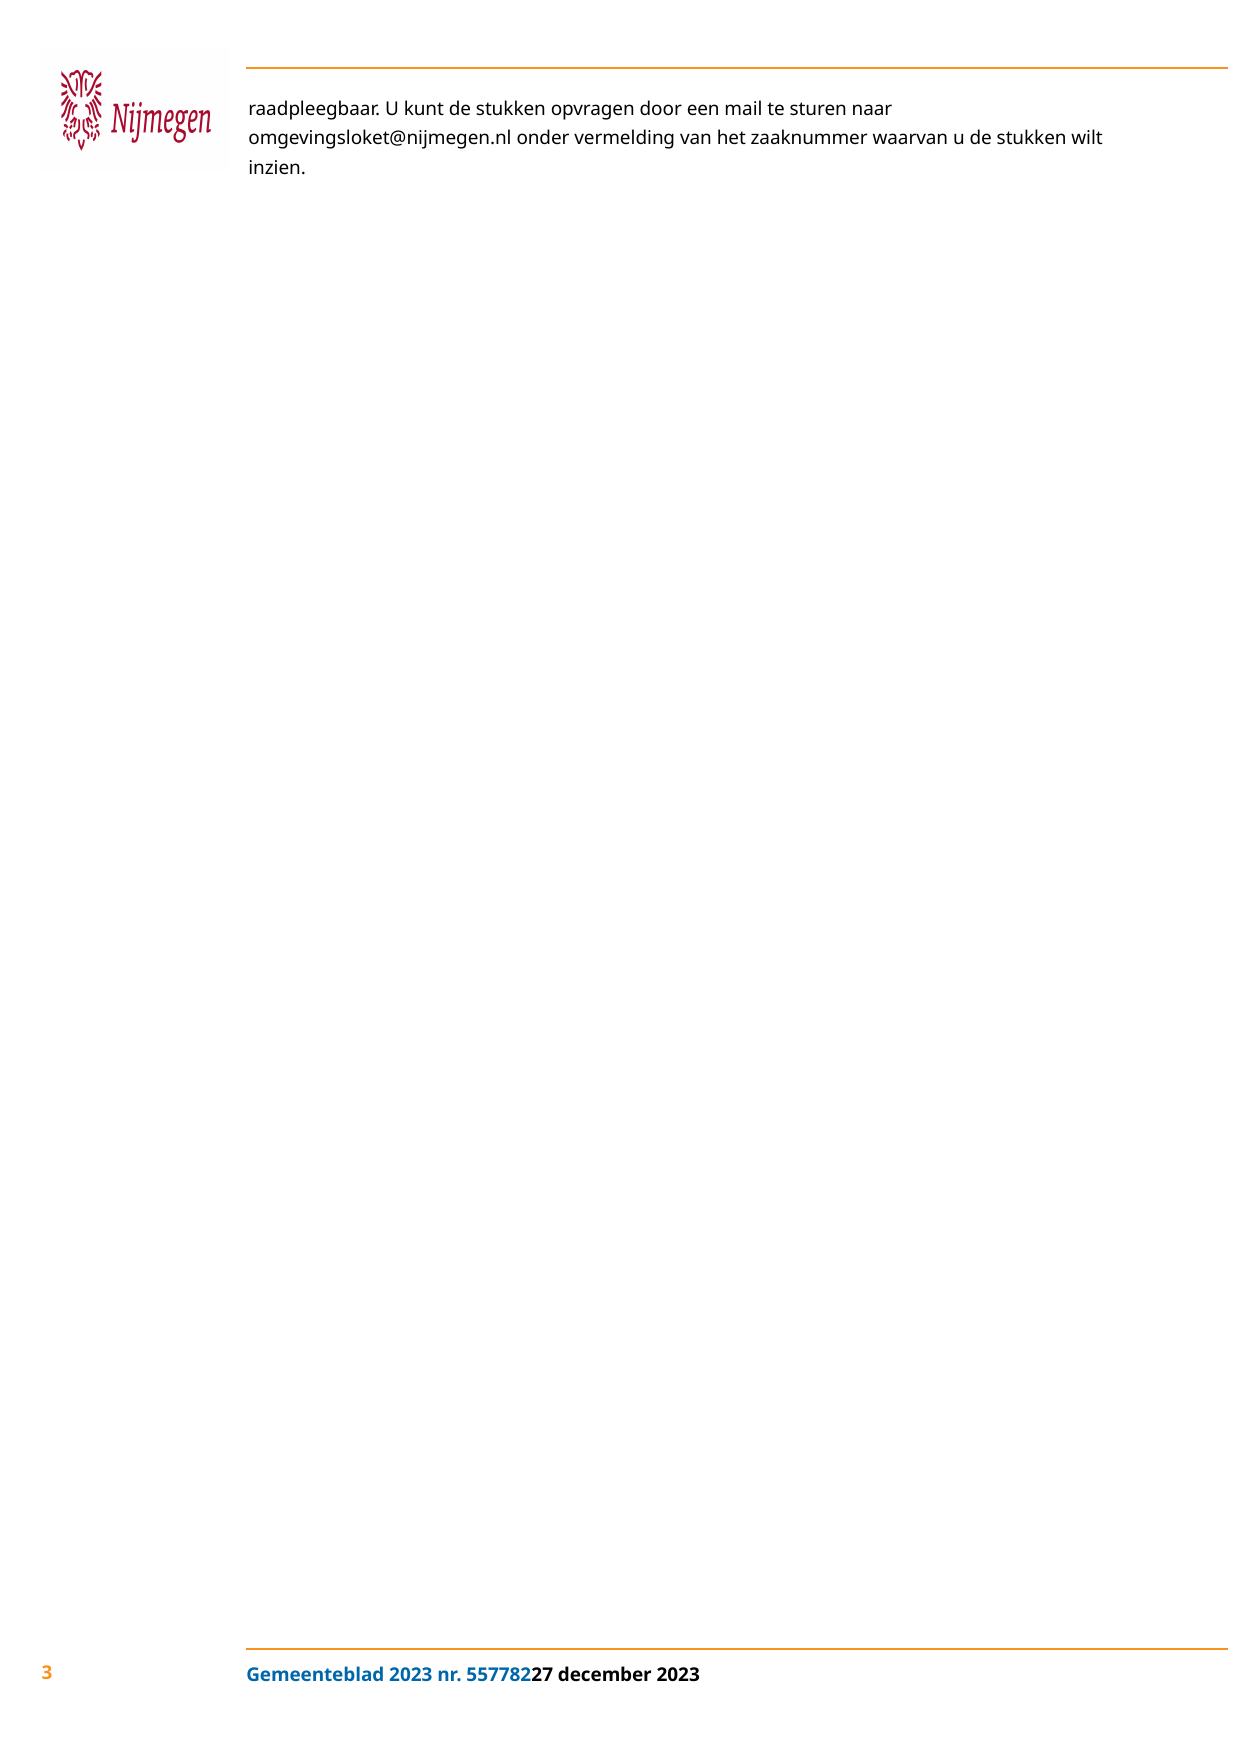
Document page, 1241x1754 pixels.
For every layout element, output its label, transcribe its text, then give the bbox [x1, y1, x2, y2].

picture [41, 47, 231, 172]
text raadpleegbaar. U kunt de stukken opvragen door een mail te sturen naar omgevingsloket@nijmegen.nl onder vermelding van het zaaknummer waarvan u de stukken wilt inzien. [248, 95, 1152, 180]
